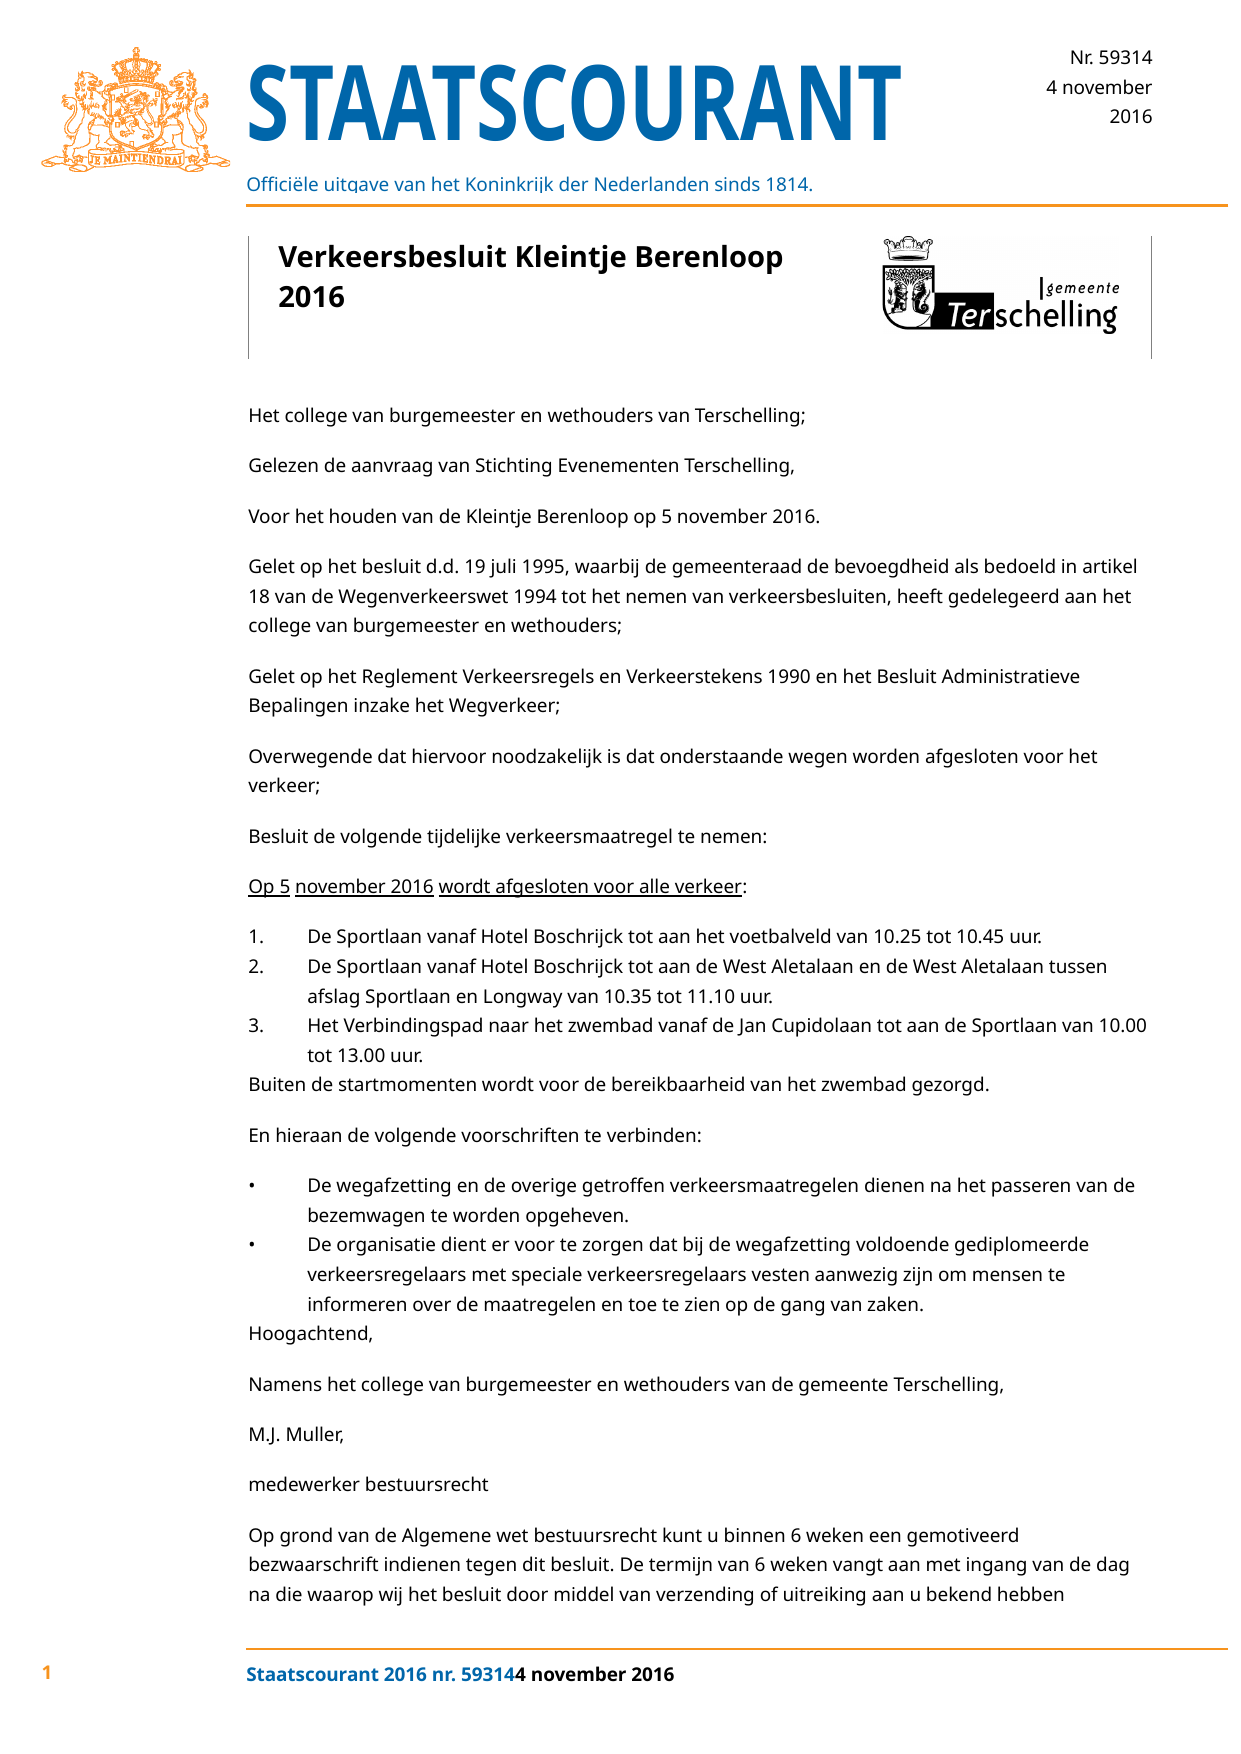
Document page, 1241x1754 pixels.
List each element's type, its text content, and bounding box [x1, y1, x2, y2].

text Overwegende dat hiervoor noodzakelijk is dat onderstaande wegen worden afgesloten voor het verkeer; [248, 743, 1152, 798]
picture [882, 236, 1119, 334]
text Op grond van de Algemene wet bestuursrecht kunt u binnen 6 weken een gemotiveerd bezwaarschrift indienen tegen dit besluit. De termijn van 6 weken vangt aan met ingang van de dag na die waarop wij het besluit door middel van verzending of uitreiking aan u bekend hebben [248, 1522, 1152, 1607]
text Besluit de volgende tijdelijke verkeersmaatregel te nemen: [248, 823, 1152, 848]
list De Sportlaan vanaf Hotel Boschrijck tot aan de West Aletalaan en de West Aletalaan tussen afslag Sportlaan en Longway van 10.35 tot 11.10 uur. [248, 953, 1152, 1008]
picture [41, 47, 231, 172]
text Gelezen de aanvraag van Stichting Evenementen Terschelling, [248, 452, 1152, 478]
table_header Verkeersbesluit Kleintje Berenloop 2016 [249, 236, 850, 359]
text M.J. Muller, [248, 1421, 1152, 1447]
text Namens het college van burgemeester en wethouders van de gemeente Terschelling, [248, 1371, 1152, 1396]
text Op 5 november 2016 wordt afgesloten voor alle verkeer: [248, 873, 1152, 899]
text Voor het houden van de Kleintje Berenloop op 5 november 2016. [248, 503, 1152, 528]
text Hoogachtend, [248, 1320, 1152, 1346]
list De Sportlaan vanaf Hotel Boschrijck tot aan het voetbalveld van 10.25 tot 10.45 uur. [248, 924, 1152, 949]
list Het Verbindingspad naar het zwembad vanaf de Jan Cupidolaan tot aan de Sportlaan van 10.00 tot 13.00 uur. [248, 1012, 1152, 1068]
text Gelet op het Reglement Verkeersregels en Verkeerstekens 1990 en het Besluit Administratieve Bepalingen inzake het Wegverkeer; [248, 663, 1152, 718]
list De wegafzetting en de overige getroffen verkeersmaatregelen dienen na het passeren van de bezemwagen te worden opgeheven. [248, 1172, 1152, 1228]
list De organisatie dient er voor te zorgen dat bij de wegafzetting voldoende gediplomeerde verkeersregelaars met speciale verkeersregelaars vesten aanwezig zijn om mensen te informeren over de maatregelen en toe te zien op de gang van zaken. [248, 1232, 1152, 1316]
text En hieraan de volgende voorschriften te verbinden: [248, 1122, 1152, 1148]
text Gelet op het besluit d.d. 19 juli 1995, waarbij de gemeenteraad de bevoegdheid als bedoeld in artikel 18 van de Wegenverkeerswet 1994 tot het nemen van verkeersbesluiten, heeft gedelegeerd aan het college van burgemeester en wethouders; [248, 553, 1152, 638]
text Buiten de startmomenten wordt voor de bereikbaarheid van het zwembad gezorgd. [248, 1072, 1152, 1097]
text medewerker bestuursrecht [248, 1472, 1152, 1497]
table_header [850, 236, 1151, 359]
text Het college van burgemeester en wethouders van Terschelling; [248, 402, 1152, 428]
